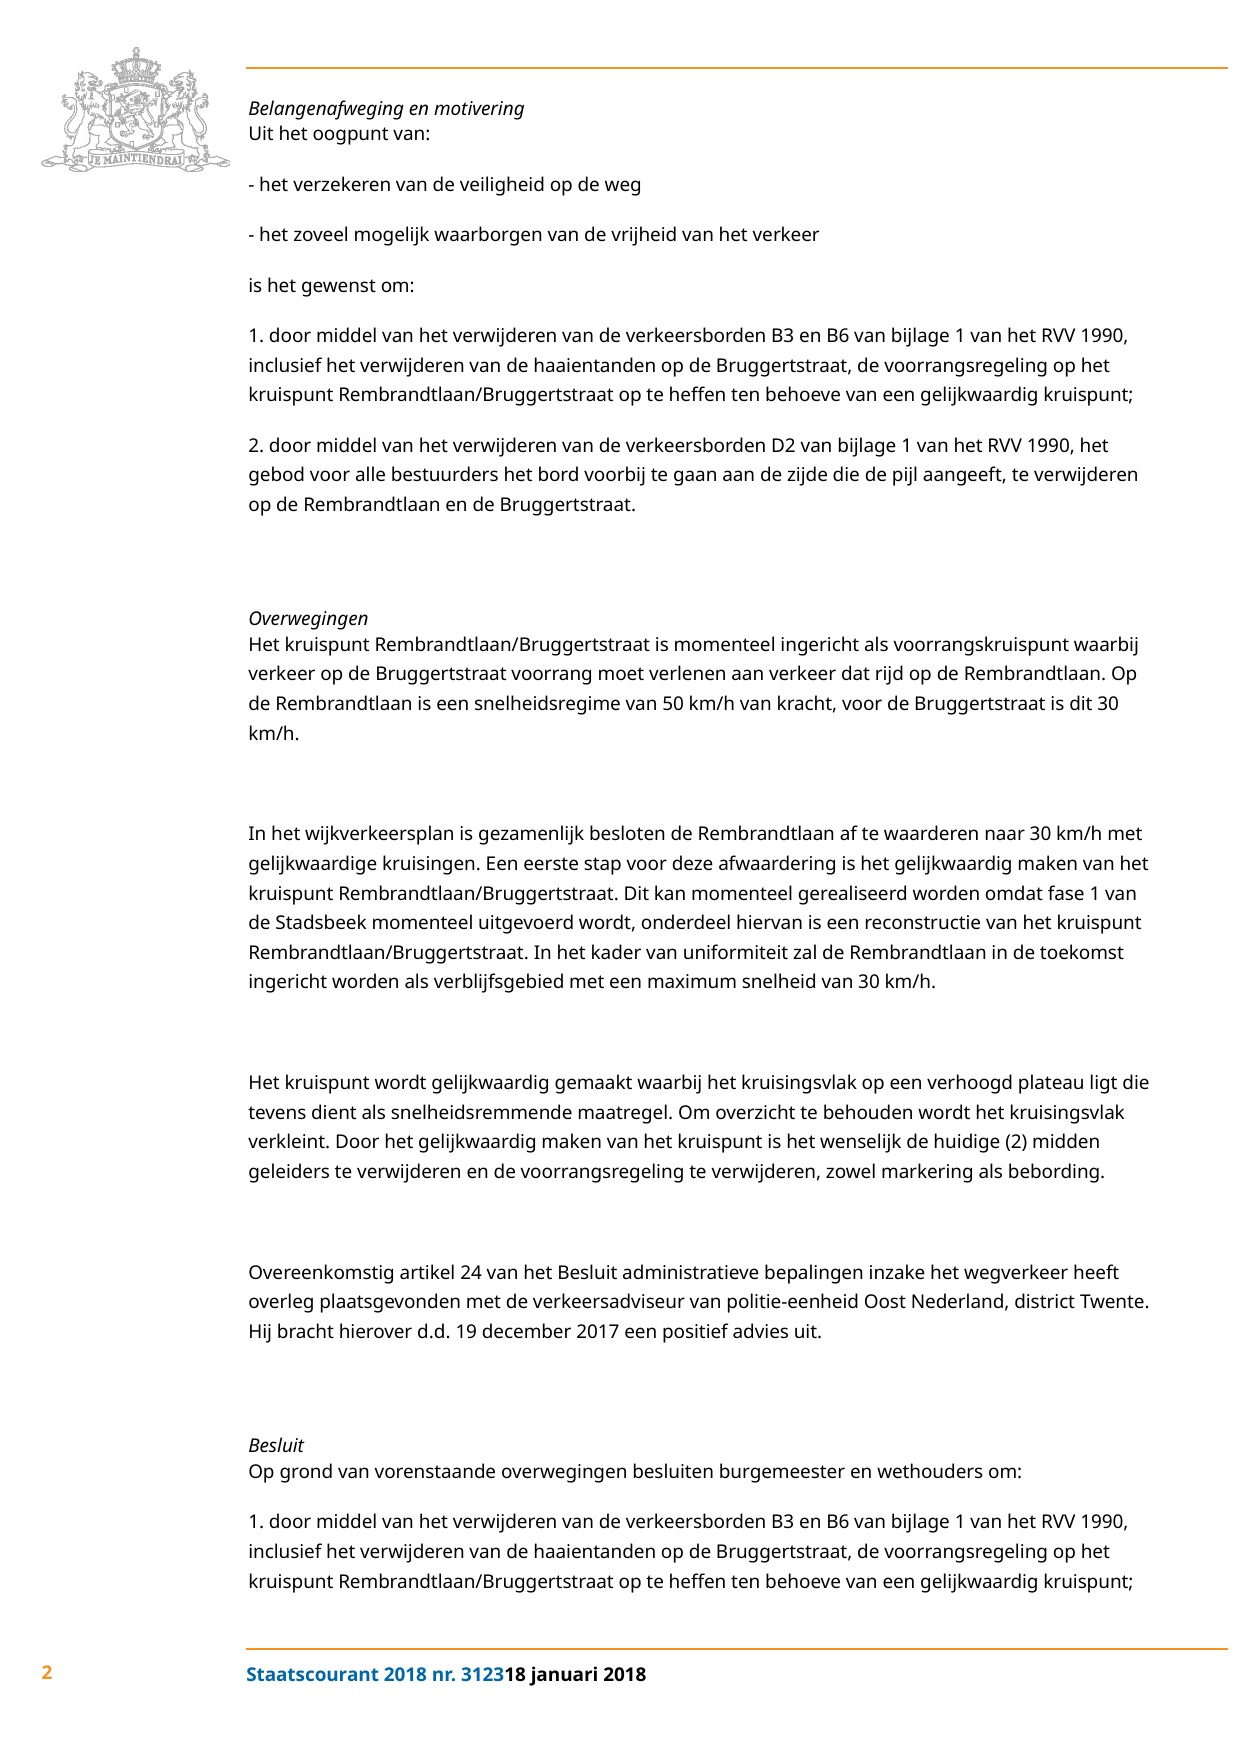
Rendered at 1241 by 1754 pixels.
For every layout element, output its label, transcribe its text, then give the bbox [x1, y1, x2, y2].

text 2. door middel van het verwijderen van de verkeersborden D2 van bijlage 1 van het RVV 1990, het gebod voor alle bestuurders het bord voorbij te gaan aan de zijde die de pijl aangeeft, te verwijderen op de Rembrandtlaan en de Bruggertstraat. [248, 432, 1152, 517]
text Overwegingen [248, 605, 1152, 631]
picture [41, 47, 231, 172]
text - het verzekeren van de veiligheid op de weg [248, 171, 1152, 197]
text 1. door middel van het verwijderen van de verkeersborden B3 en B6 van bijlage 1 van het RVV 1990, inclusief het verwijderen van de haaientanden op de Bruggertstraat, de voorrangsregeling op het kruispunt Rembrandtlaan/Bruggertstraat op te heffen ten behoeve van een gelijkwaardig kruispunt; [248, 1509, 1152, 1593]
text Besluit [248, 1432, 1152, 1458]
text Overeenkomstig artikel 24 van het Besluit administratieve bepalingen inzake het wegverkeer heeft overleg plaatsgevonden met de verkeersadviseur van politie-eenheid Oost Nederland, district Twente. Hij bracht hierover d.d. 19 december 2017 een positief advies uit. [248, 1259, 1152, 1344]
text Het kruispunt Rembrandtlaan/Bruggertstraat is momenteel ingericht als voorrangskruispunt waarbij verkeer op de Bruggertstraat voorrang moet verlenen aan verkeer dat rijd op de Rembrandtlaan. Op de Rembrandtlaan is een snelheidsregime van 50 km/h van kracht, voor de Bruggertstraat is dit 30 km/h. [248, 631, 1152, 746]
text In het wijkverkeersplan is gezamenlijk besloten de Rembrandtlaan af te waarderen naar 30 km/h met gelijkwaardige kruisingen. Een eerste stap voor deze afwaardering is het gelijkwaardig maken van het kruispunt Rembrandtlaan/Bruggertstraat. Dit kan momenteel gerealiseerd worden omdat fase 1 van de Stadsbeek momenteel uitgevoerd wordt, onderdeel hiervan is een reconstructie van het kruispunt Rembrandtlaan/Bruggertstraat. In het kader van uniformiteit zal de Rembrandtlaan in de toekomst ingericht worden als verblijfsgebied met een maximum snelheid van 30 km/h. [248, 821, 1152, 994]
text Het kruispunt wordt gelijkwaardig gemaakt waarbij het kruisingsvlak op een verhoogd plateau ligt die tevens dient als snelheidsremmende maatregel. Om overzicht te behouden wordt het kruisingsvlak verkleint. Door het gelijkwaardig maken van het kruispunt is het wenselijk de huidige (2) midden geleiders te verwijderen en de voorrangsregeling te verwijderen, zowel markering als bebording. [248, 1069, 1152, 1184]
text is het gewenst om: [248, 272, 1152, 297]
text Belangenafweging en motivering [248, 95, 1152, 121]
text - het zoveel mogelijk waarborgen van de vrijheid van het verkeer [248, 221, 1152, 247]
text Op grond van vorenstaande overwegingen besluiten burgemeester en wethouders om: [248, 1458, 1152, 1484]
text Uit het oogpunt van: [248, 121, 1152, 146]
text 1. door middel van het verwijderen van de verkeersborden B3 en B6 van bijlage 1 van het RVV 1990, inclusief het verwijderen van de haaientanden op de Bruggertstraat, de voorrangsregeling op het kruispunt Rembrandtlaan/Bruggertstraat op te heffen ten behoeve van een gelijkwaardig kruispunt; [248, 322, 1152, 407]
